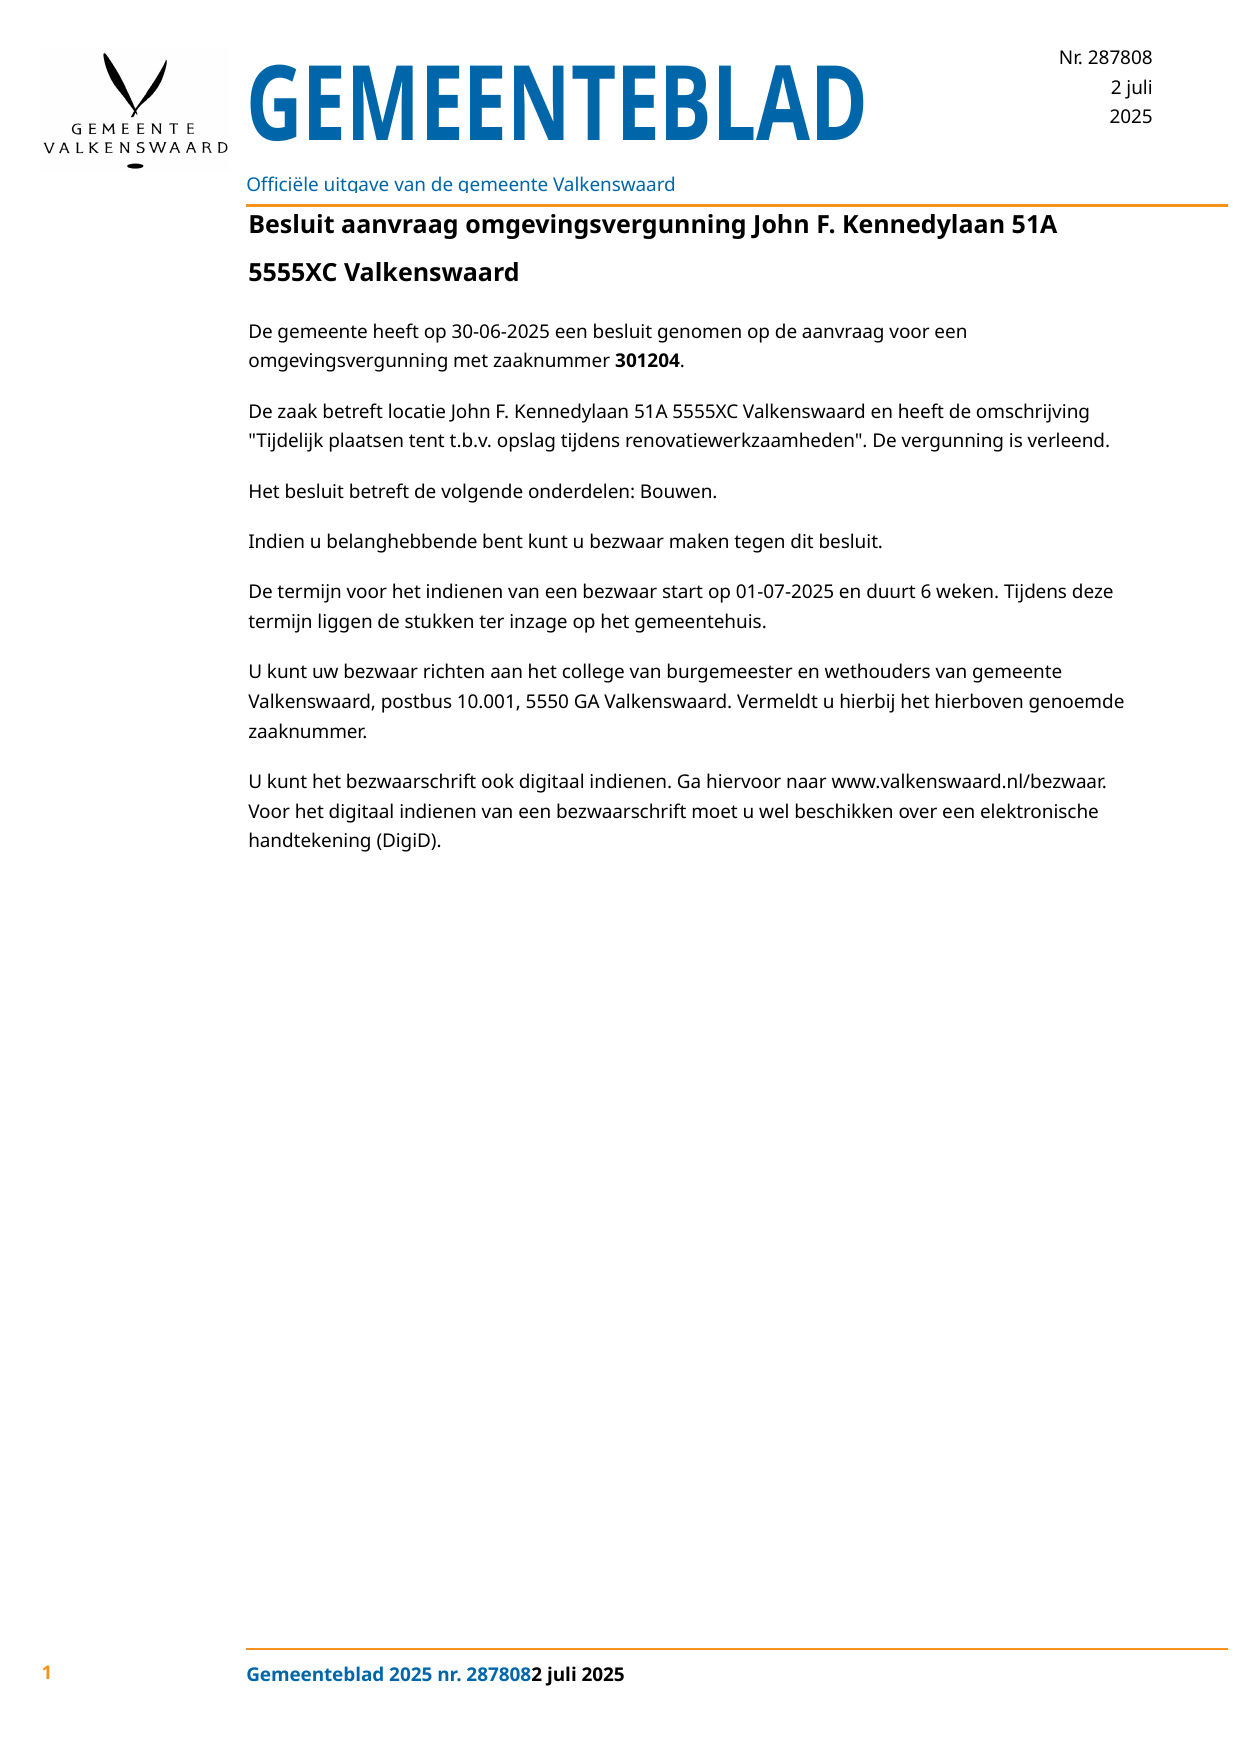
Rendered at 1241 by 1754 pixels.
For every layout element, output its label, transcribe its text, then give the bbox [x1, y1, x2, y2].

text Het besluit betreft de volgende onderdelen: Bouwen. [248, 478, 1152, 504]
picture [41, 47, 231, 172]
text Indien u belanghebbende bent kunt u bezwaar maken tegen dit besluit. [248, 528, 1152, 554]
text U kunt het bezwaarschrift ook digitaal indienen. Ga hiervoor naar www.valkenswaard.nl/bezwaar. Voor het digitaal indienen van een bezwaarschrift moet u wel beschikken over een elektronische handtekening (DigiD). [248, 768, 1152, 853]
text De zaak betreft locatie John F. Kennedylaan 51A 5555XC Valkenswaard en heeft de omschrijving "Tijdelijk plaatsen tent t.b.v. opslag tijdens renovatiewerkzaamheden". De vergunning is verleend. [248, 398, 1152, 453]
text U kunt uw bezwaar richten aan het college van burgemeester en wethouders van gemeente Valkenswaard, postbus 10.001, 5550 GA Valkenswaard. Vermeldt u hierbij het hierboven genoemde zaaknummer. [248, 659, 1152, 744]
text Besluit aanvraag omgevingsvergunning John F. Kennedylaan 51A 5555XC Valkenswaard [248, 207, 1152, 288]
text De gemeente heeft op 30-06-2025 een besluit genomen op de aanvraag voor een omgevingsvergunning met zaaknummer 301204. [248, 318, 1152, 373]
text De termijn voor het indienen van een bezwaar start op 01-07-2025 en duurt 6 weken. Tijdens deze termijn liggen de stukken ter inzage op het gemeentehuis. [248, 579, 1152, 634]
